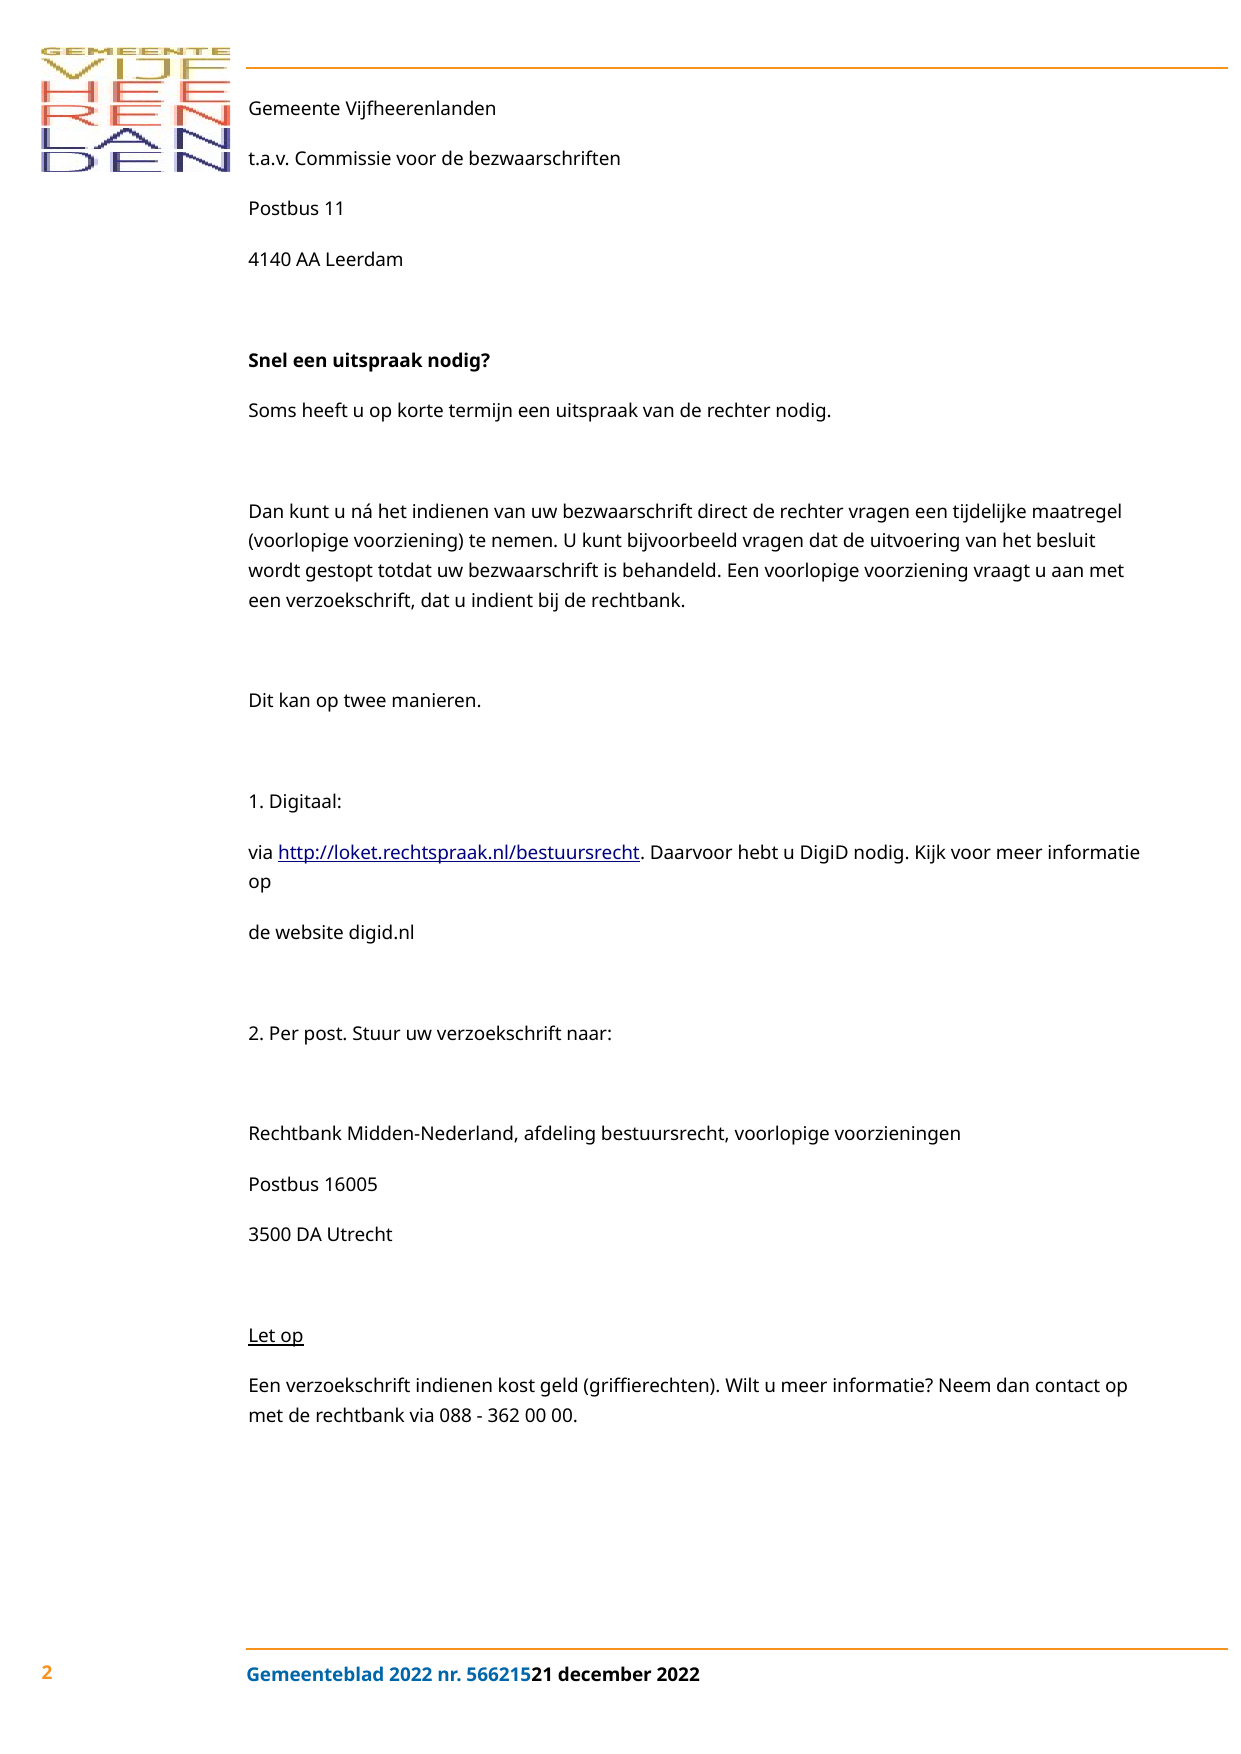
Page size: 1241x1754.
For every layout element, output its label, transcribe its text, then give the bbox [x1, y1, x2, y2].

picture [41, 47, 231, 172]
text de website digid.nl [248, 919, 1152, 945]
text Postbus 16005 [248, 1171, 1152, 1197]
text 1. Digitaal: [248, 788, 1152, 814]
text Een verzoekschrift indienen kost geld (griffierechten). Wilt u meer informatie? Neem dan contact op met de rechtbank via 088 - 362 00 00. [248, 1373, 1152, 1428]
text 2. Per post. Stuur uw verzoekschrift naar: [248, 1020, 1152, 1046]
text t.a.v. Commissie voor de bezwaarschriften [248, 145, 1152, 171]
text Gemeente Vijfheerenlanden [248, 95, 1152, 121]
text Dan kunt u ná het indienen van uw bezwaarschrift direct de rechter vragen een tijdelijke maatregel (voorlopige voorziening) te nemen. U kunt bijvoorbeeld vragen dat de uitvoering van het besluit wordt gestopt totdat uw bezwaarschrift is behandeld. Een voorlopige voorziening vraagt u aan met een verzoekschrift, dat u indient bij de rechtbank. [248, 498, 1152, 613]
text Let op [248, 1322, 1152, 1348]
text Snel een uitspraak nodig? [248, 347, 1152, 373]
text Rechtbank Midden-Nederland, afdeling bestuursrecht, voorlopige voorzieningen [248, 1121, 1152, 1146]
text 4140 AA Leerdam [248, 246, 1152, 272]
text 3500 DA Utrecht [248, 1221, 1152, 1247]
text Soms heeft u op korte termijn een uitspraak van de rechter nodig. [248, 397, 1152, 423]
text via http://loket.rechtspraak.nl/bestuursrecht. Daarvoor hebt u DigiD nodig. Kijk voor meer informatie op [248, 839, 1152, 894]
text Dit kan op twee manieren. [248, 688, 1152, 713]
text Postbus 11 [248, 196, 1152, 221]
